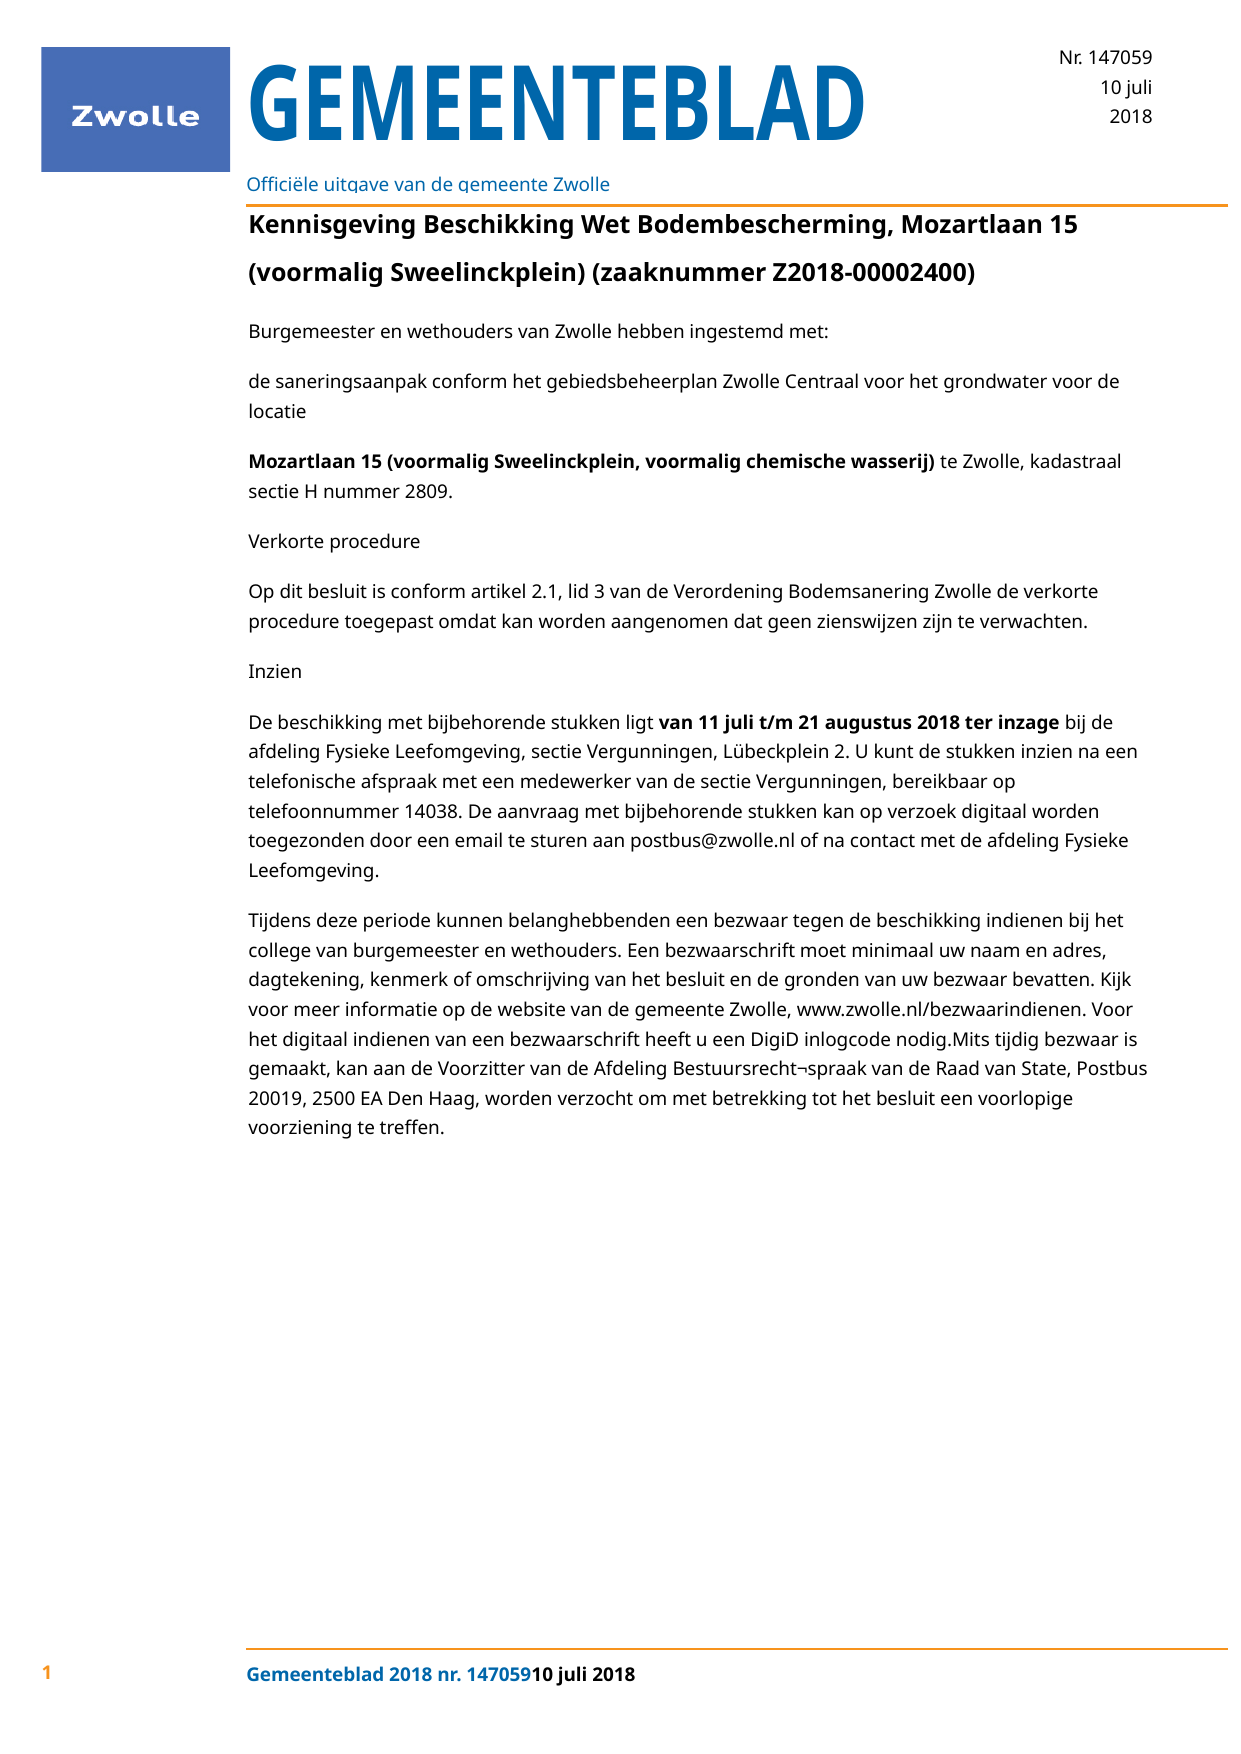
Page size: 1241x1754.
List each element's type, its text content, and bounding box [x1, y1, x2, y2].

text Op dit besluit is conform artikel 2.1, lid 3 van de Verordening Bodemsanering Zwolle de verkorte procedure toegepast omdat kan worden aangenomen dat geen zienswijzen zijn te verwachten. [248, 579, 1152, 634]
picture [41, 47, 231, 172]
text de saneringsaanpak conform het gebiedsbeheerplan Zwolle Centraal voor het grondwater voor de locatie [248, 368, 1152, 424]
text Kennisgeving Beschikking Wet Bodembescherming, Mozartlaan 15 (voormalig Sweelinckplein) (zaaknummer Z2018-00002400) [248, 207, 1152, 288]
text Burgemeester en wethouders van Zwolle hebben ingestemd met: [248, 318, 1152, 344]
text Mozartlaan 15 (voormalig Sweelinckplein, voormalig chemische wasserij) te Zwolle, kadastraal sectie H nummer 2809. [248, 448, 1152, 504]
text De beschikking met bijbehorende stukken ligt van 11 juli t/m 21 augustus 2018 ter inzage bij de afdeling Fysieke Leefomgeving, sectie Vergunningen, Lübeckplein 2. U kunt de stukken inzien na een telefonische afspraak met een medewerker van de sectie Vergunningen, bereikbaar op telefoonnummer 14038. De aanvraag met bijbehorende stukken kan op verzoek digitaal worden toegezonden door een email te sturen aan postbus@zwolle.nl of na contact met de afdeling Fysieke Leefomgeving. [248, 709, 1152, 883]
text Inzien [248, 659, 1152, 684]
text Tijdens deze periode kunnen belanghebbenden een bezwaar tegen de beschikking indienen bij het college van burgemeester en wethouders. Een bezwaarschrift moet minimaal uw naam en adres, dagtekening, kenmerk of omschrijving van het besluit en de gronden van uw bezwaar bevatten. Kijk voor meer informatie op de website van de gemeente Zwolle, www.zwolle.nl/bezwaarindienen. Voor het digitaal indienen van een bezwaarschrift heeft u een DigiD inlogcode nodig.Mits tijdig bezwaar is gemaakt, kan aan de Voorzitter van de Afdeling Bestuursrecht¬spraak van de Raad van State, Postbus 20019, 2500 EA Den Haag, worden verzocht om met betrekking tot het besluit een voorlopige voorziening te treffen. [248, 907, 1152, 1140]
text Verkorte procedure [248, 528, 1152, 554]
